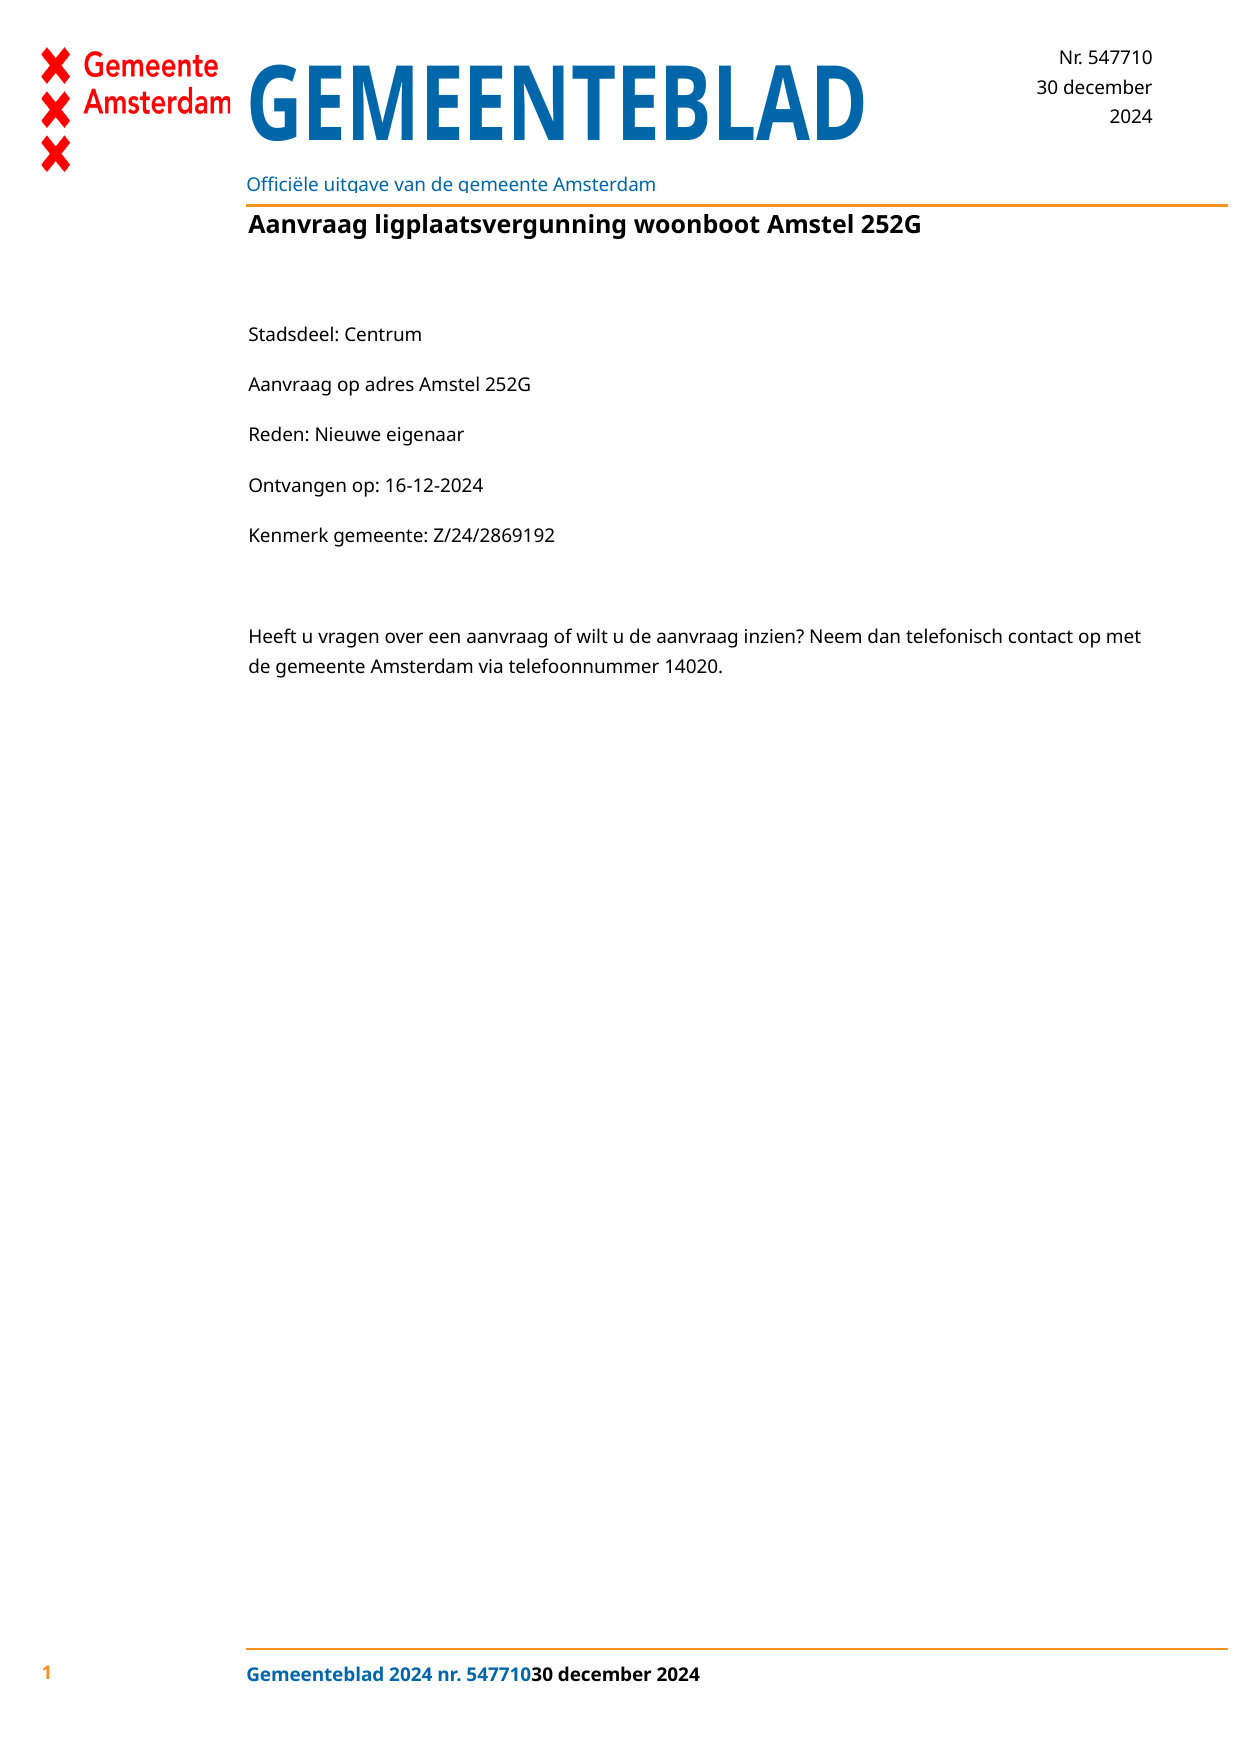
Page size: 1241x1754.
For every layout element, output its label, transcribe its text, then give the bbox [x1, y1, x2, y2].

text Aanvraag op adres Amstel 252G [248, 371, 1152, 397]
text Ontvangen op: 16-12-2024 [248, 472, 1152, 498]
text Stadsdeel: Centrum [248, 321, 1152, 346]
text Reden: Nieuwe eigenaar [248, 422, 1152, 447]
text Heeft u vragen over een aanvraag of wilt u de aanvraag inzien? Neem dan telefonisch contact op met de gemeente Amsterdam via telefoonnummer 14020. [248, 623, 1152, 678]
text Aanvraag ligplaatsvergunning woonboot Amstel 252G [248, 207, 1152, 241]
picture [41, 47, 231, 172]
text Kenmerk gemeente: Z/24/2869192 [248, 522, 1152, 548]
